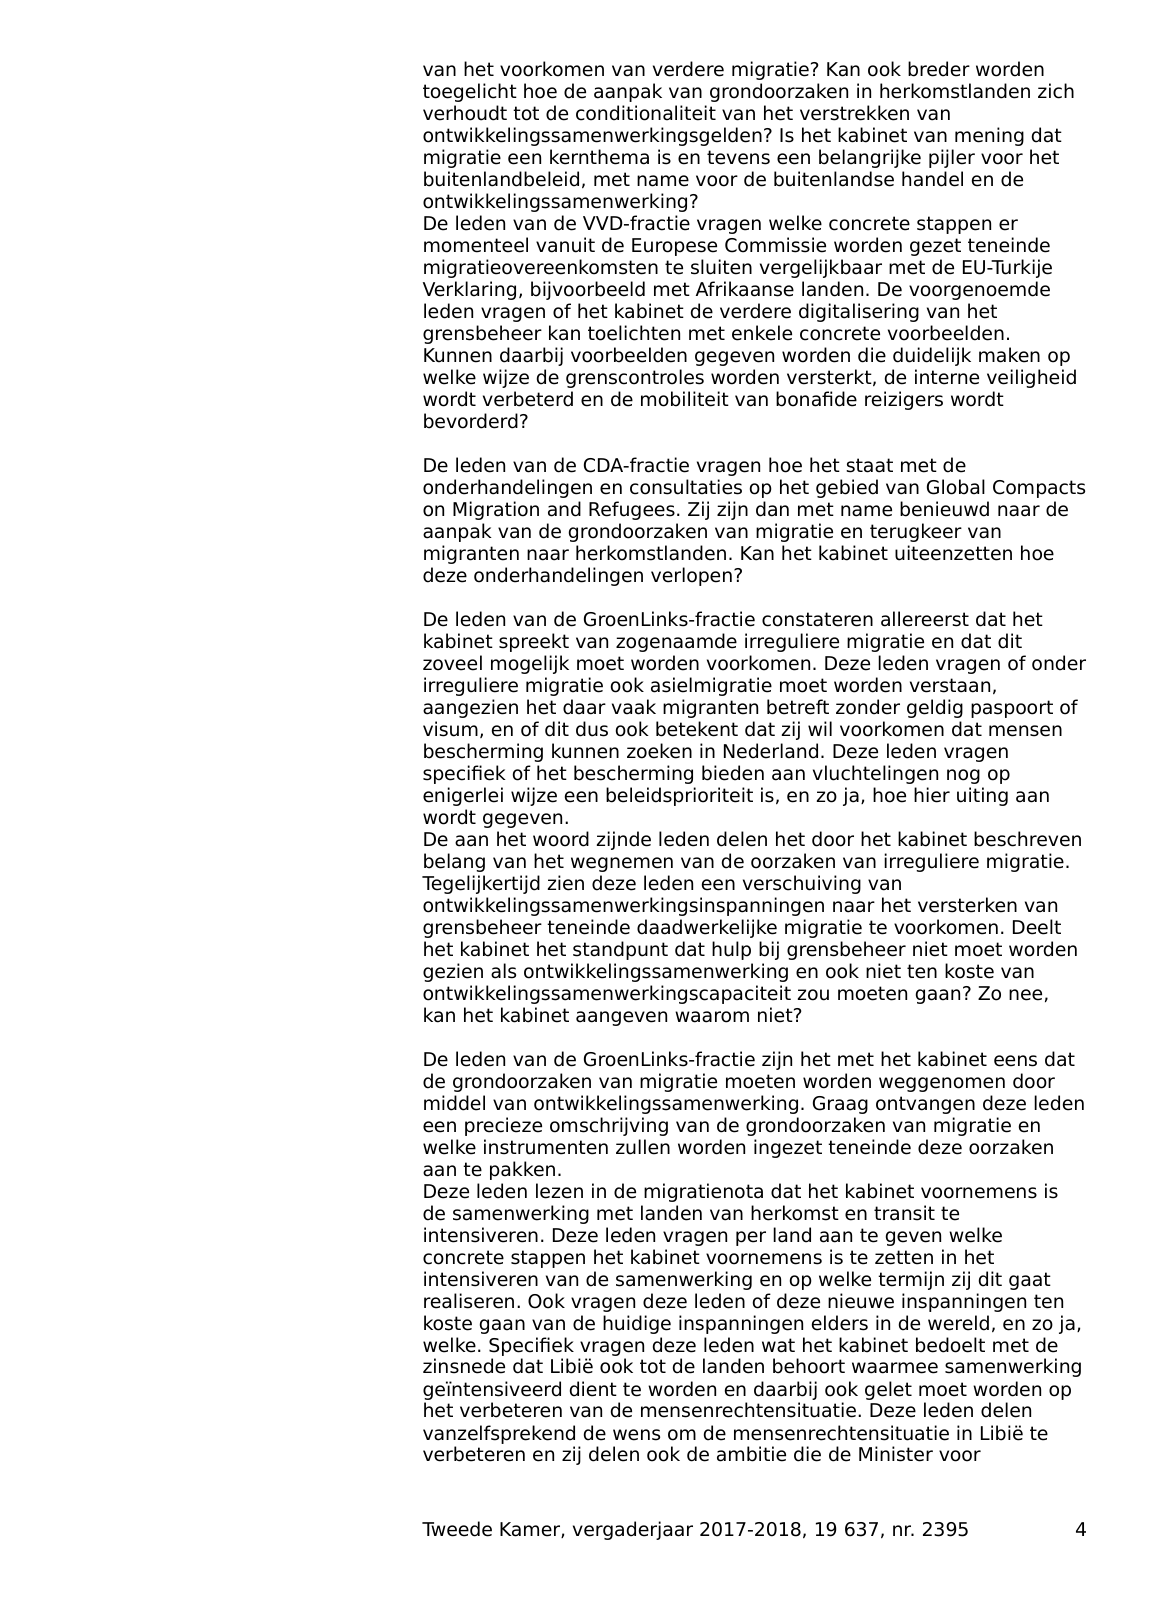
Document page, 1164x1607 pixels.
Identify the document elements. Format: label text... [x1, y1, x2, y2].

text De aan het woord zijnde leden delen het door het kabinet beschreven belang van het wegnemen van de oorzaken van irreguliere migratie. Tegelijkertijd zien deze leden een verschuiving van ontwikkelingssamenwerkingsinspanningen naar het versterken van grensbeheer teneinde daadwerkelijke migratie te voorkomen. Deelt het kabinet het standpunt dat hulp bij grensbeheer niet moet worden gezien als ontwikkelingssamenwerking en ook niet ten koste van ontwikkelingssamenwerkingscapaciteit zou moeten gaan? Zo nee, kan het kabinet aangeven waarom niet? [422, 829, 1087, 1027]
text De leden van de VVD-fractie vragen welke concrete stappen er momenteel vanuit de Europese Commissie worden gezet teneinde migratieovereenkomsten te sluiten vergelijkbaar met de EU-Turkije Verklaring, bijvoorbeeld met Afrikaanse landen. De voorgenoemde leden vragen of het kabinet de verdere digitalisering van het grensbeheer kan toelichten met enkele concrete voorbeelden. Kunnen daarbij voorbeelden gegeven worden die duidelijk maken op welke wijze de grenscontroles worden versterkt, de interne veiligheid wordt verbeterd en de mobiliteit van bonafide reizigers wordt bevorderd? [422, 213, 1087, 433]
text Deze leden lezen in de migratienota dat het kabinet voornemens is de samenwerking met landen van herkomst en transit te intensiveren. Deze leden vragen per land aan te geven welke concrete stappen het kabinet voornemens is te zetten in het intensiveren van de samenwerking en op welke termijn zij dit gaat realiseren. Ook vragen deze leden of deze nieuwe inspanningen ten koste gaan van de huidige inspanningen elders in de wereld, en zo ja, welke. Specifiek vragen deze leden wat het kabinet bedoelt met de zinsnede dat Libië ook tot de landen behoort waarmee samenwerking geïntensiveerd dient te worden en daarbij ook gelet moet worden op het verbeteren van de mensenrechtensituatie. Deze leden delen vanzelfsprekend de wens om de mensenrechtensituatie in Libië te verbeteren en zij delen ook de ambitie die de Minister voor [422, 1181, 1087, 1466]
text De leden van de GroenLinks-fractie constateren allereerst dat het kabinet spreekt van zogenaamde irreguliere migratie en dat dit zoveel mogelijk moet worden voorkomen. Deze leden vragen of onder irreguliere migratie ook asielmigratie moet worden verstaan, aangezien het daar vaak migranten betreft zonder geldig paspoort of visum, en of dit dus ook betekent dat zij wil voorkomen dat mensen bescherming kunnen zoeken in Nederland. Deze leden vragen specifiek of het bescherming bieden aan vluchtelingen nog op enigerlei wijze een beleidsprioriteit is, en zo ja, hoe hier uiting aan wordt gegeven. [422, 609, 1087, 829]
text De leden van de GroenLinks-fractie zijn het met het kabinet eens dat de grondoorzaken van migratie moeten worden weggenomen door middel van ontwikkelingssamenwerking. Graag ontvangen deze leden een precieze omschrijving van de grondoorzaken van migratie en welke instrumenten zullen worden ingezet teneinde deze oorzaken aan te pakken. [422, 1049, 1087, 1181]
text van het voorkomen van verdere migratie? Kan ook breder worden toegelicht hoe de aanpak van grondoorzaken in herkomstlanden zich verhoudt tot de conditionaliteit van het verstrekken van ontwikkelingssamenwerkingsgelden? Is het kabinet van mening dat migratie een kernthema is en tevens een belangrijke pijler voor het buitenlandbeleid, met name voor de buitenlandse handel en de ontwikkelingssamenwerking? [422, 59, 1087, 213]
text De leden van de CDA-fractie vragen hoe het staat met de onderhandelingen en consultaties op het gebied van Global Compacts on Migration and Refugees. Zij zijn dan met name benieuwd naar de aanpak van de grondoorzaken van migratie en terugkeer van migranten naar herkomstlanden. Kan het kabinet uiteenzetten hoe deze onderhandelingen verlopen? [422, 455, 1087, 587]
